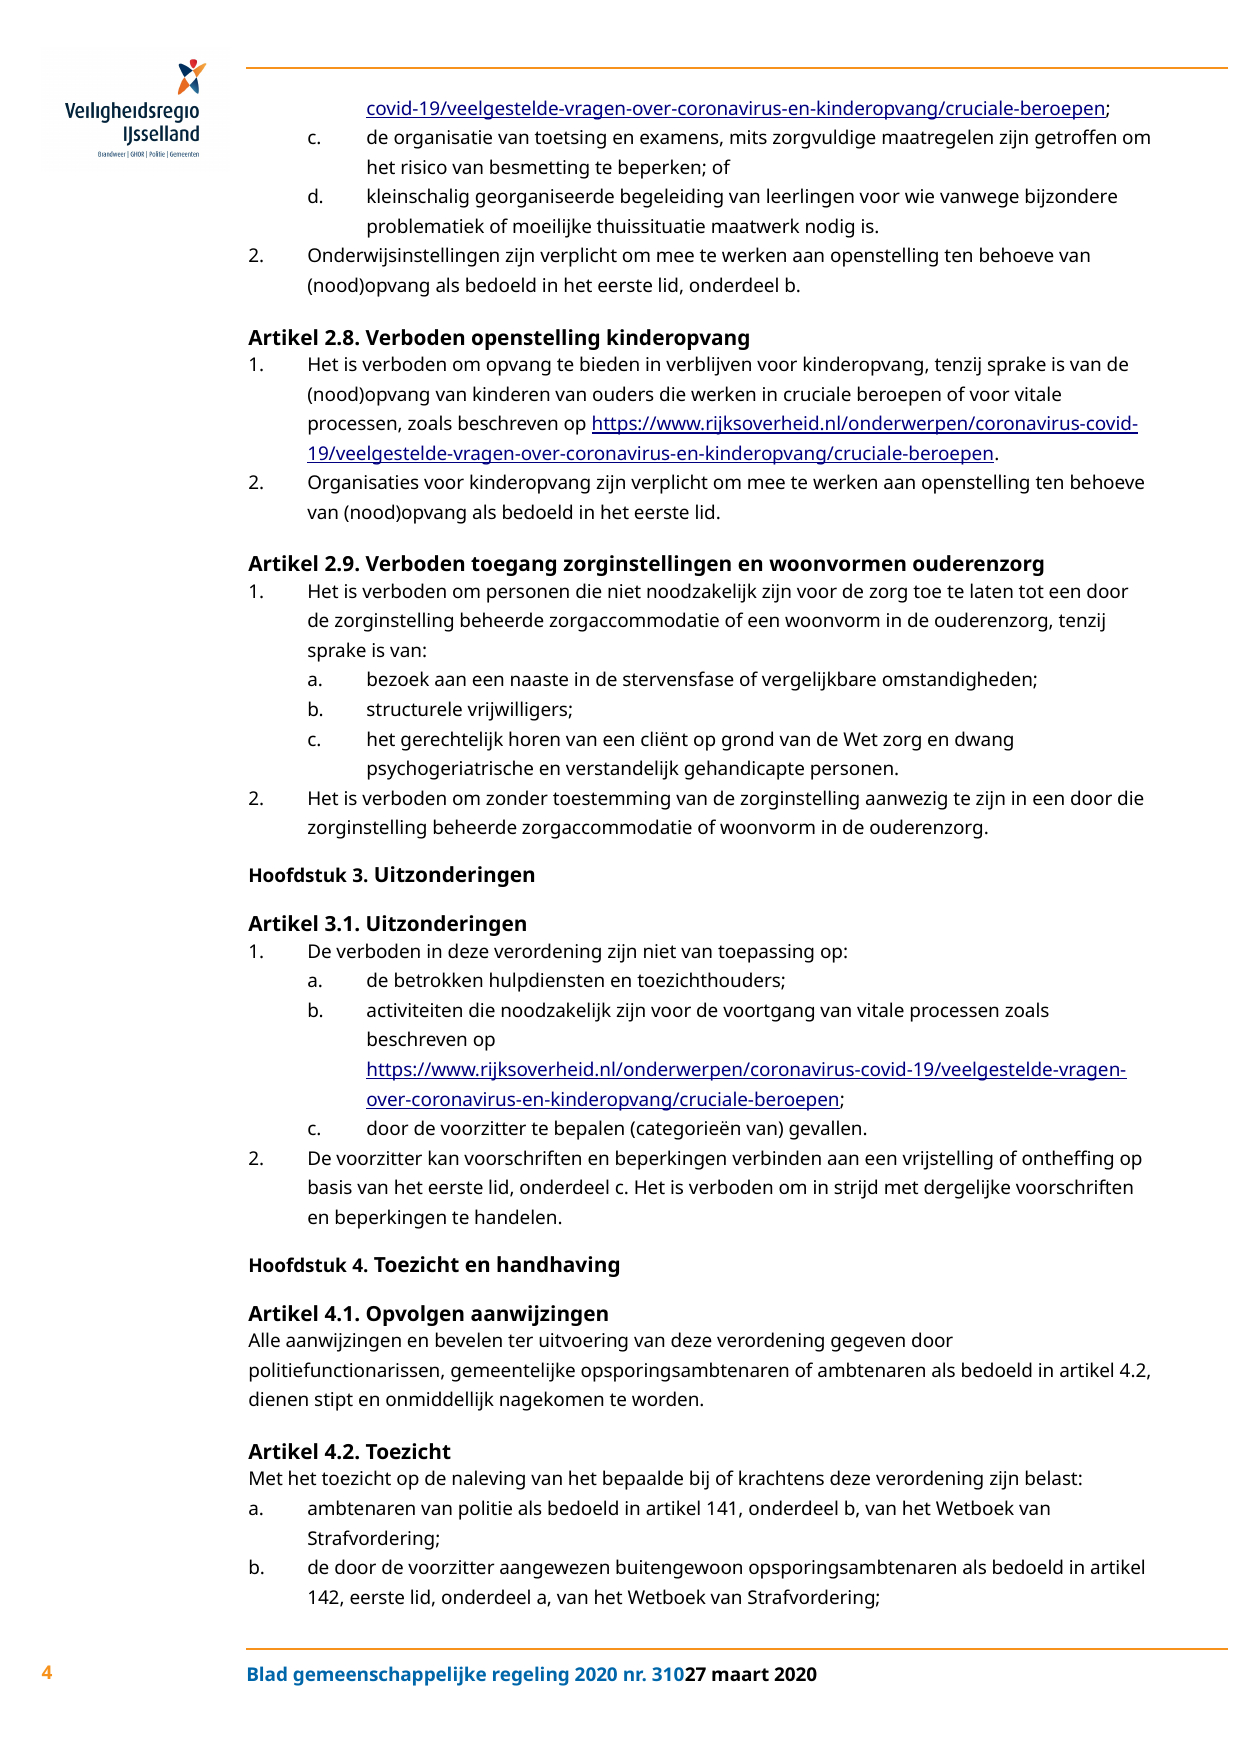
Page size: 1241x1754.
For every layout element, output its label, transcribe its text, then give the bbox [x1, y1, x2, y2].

list door de voorzitter te bepalen (categorieën van) gevallen. [307, 1115, 1152, 1141]
list Het is verboden om personen die niet noodzakelijk zijn voor de zorg toe te laten tot een door de zorginstelling beheerde zorgaccommodatie of een woonvorm in de ouderenzorg, tenzij sprake is van: [248, 578, 1152, 663]
text Artikel 4.2. Toezicht [248, 1437, 1152, 1466]
text Artikel 4.1. Opvolgen aanwijzingen [248, 1299, 1152, 1327]
text Hoofdstuk 3. Uitzonderingen [248, 860, 1152, 889]
list de organisatie van toetsing en examens, mits zorgvuldige maatregelen zijn getroffen om het risico van besmetting te beperken; of [307, 124, 1152, 180]
list Het is verboden om zonder toestemming van de zorginstelling aanwezig te zijn in een door die zorginstelling beheerde zorgaccommodatie of woonvorm in de ouderenzorg. [248, 785, 1152, 840]
list ambtenaren van politie als bedoeld in artikel 141, onderdeel b, van het Wetboek van Strafvordering; [248, 1495, 1152, 1550]
list covid-19/veelgestelde-vragen-over-coronavirus-en-kinderopvang/cruciale-beroepen; [307, 95, 1152, 121]
list Onderwijsinstellingen zijn verplicht om mee te werken aan openstelling ten behoeve van (nood)opvang als bedoeld in het eerste lid, onderdeel b. [248, 243, 1152, 298]
picture [41, 47, 231, 172]
text Artikel 2.8. Verboden openstelling kinderopvang [248, 323, 1152, 351]
text Artikel 3.1. Uitzonderingen [248, 909, 1152, 938]
list Organisaties voor kinderopvang zijn verplicht om mee te werken aan openstelling ten behoeve van (nood)opvang als bedoeld in het eerste lid. [248, 469, 1152, 525]
list kleinschalig georganiseerde begeleiding van leerlingen voor wie vanwege bijzondere problematiek of moeilijke thuissituatie maatwerk nodig is. [307, 183, 1152, 239]
list Het is verboden om opvang te bieden in verblijven voor kinderopvang, tenzij sprake is van de (nood)opvang van kinderen van ouders die werken in cruciale beroepen of voor vitale processen, zoals beschreven op https://www.rijksoverheid.nl/onderwerpen/coronavirus-covid-19/veelgestelde-vragen-over-coronavirus-en-kinderopvang/cruciale-beroepen. [248, 351, 1152, 466]
text Hoofdstuk 4. Toezicht en handhaving [248, 1250, 1152, 1278]
text Alle aanwijzingen en bevelen ter uitvoering van deze verordening gegeven door politiefunctionarissen, gemeentelijke opsporingsambtenaren of ambtenaren als bedoeld in artikel 4.2, dienen stipt en onmiddellijk nagekomen te worden. [248, 1327, 1152, 1412]
list bezoek aan een naaste in de stervensfase of vergelijkbare omstandigheden; [307, 667, 1152, 692]
list De voorzitter kan voorschriften en beperkingen verbinden aan een vrijstelling of ontheffing op basis van het eerste lid, onderdeel c. Het is verboden om in strijd met dergelijke voorschriften en beperkingen te handelen. [248, 1145, 1152, 1230]
text Artikel 2.9. Verboden toegang zorginstellingen en woonvormen ouderenzorg [248, 549, 1152, 578]
text Met het toezicht op de naleving van het bepaalde bij of krachtens deze verordening zijn belast: [248, 1466, 1152, 1491]
list de door de voorzitter aangewezen buitengewoon opsporingsambtenaren als bedoeld in artikel 142, eerste lid, onderdeel a, van het Wetboek van Strafvordering; [248, 1554, 1152, 1609]
list het gerechtelijk horen van een cliënt op grond van de Wet zorg en dwang psychogeriatrische en verstandelijk gehandicapte personen. [307, 726, 1152, 781]
list De verboden in deze verordening zijn niet van toepassing op: [248, 938, 1152, 964]
list structurele vrijwilligers; [307, 696, 1152, 722]
list activiteiten die noodzakelijk zijn voor de voortgang van vitale processen zoals beschreven op https://www.rijksoverheid.nl/onderwerpen/coronavirus-covid-19/veelgestelde-vragen-over-coronavirus-en-kinderopvang/cruciale-beroepen; [307, 997, 1152, 1112]
list de betrokken hulpdiensten en toezichthouders; [307, 967, 1152, 993]
